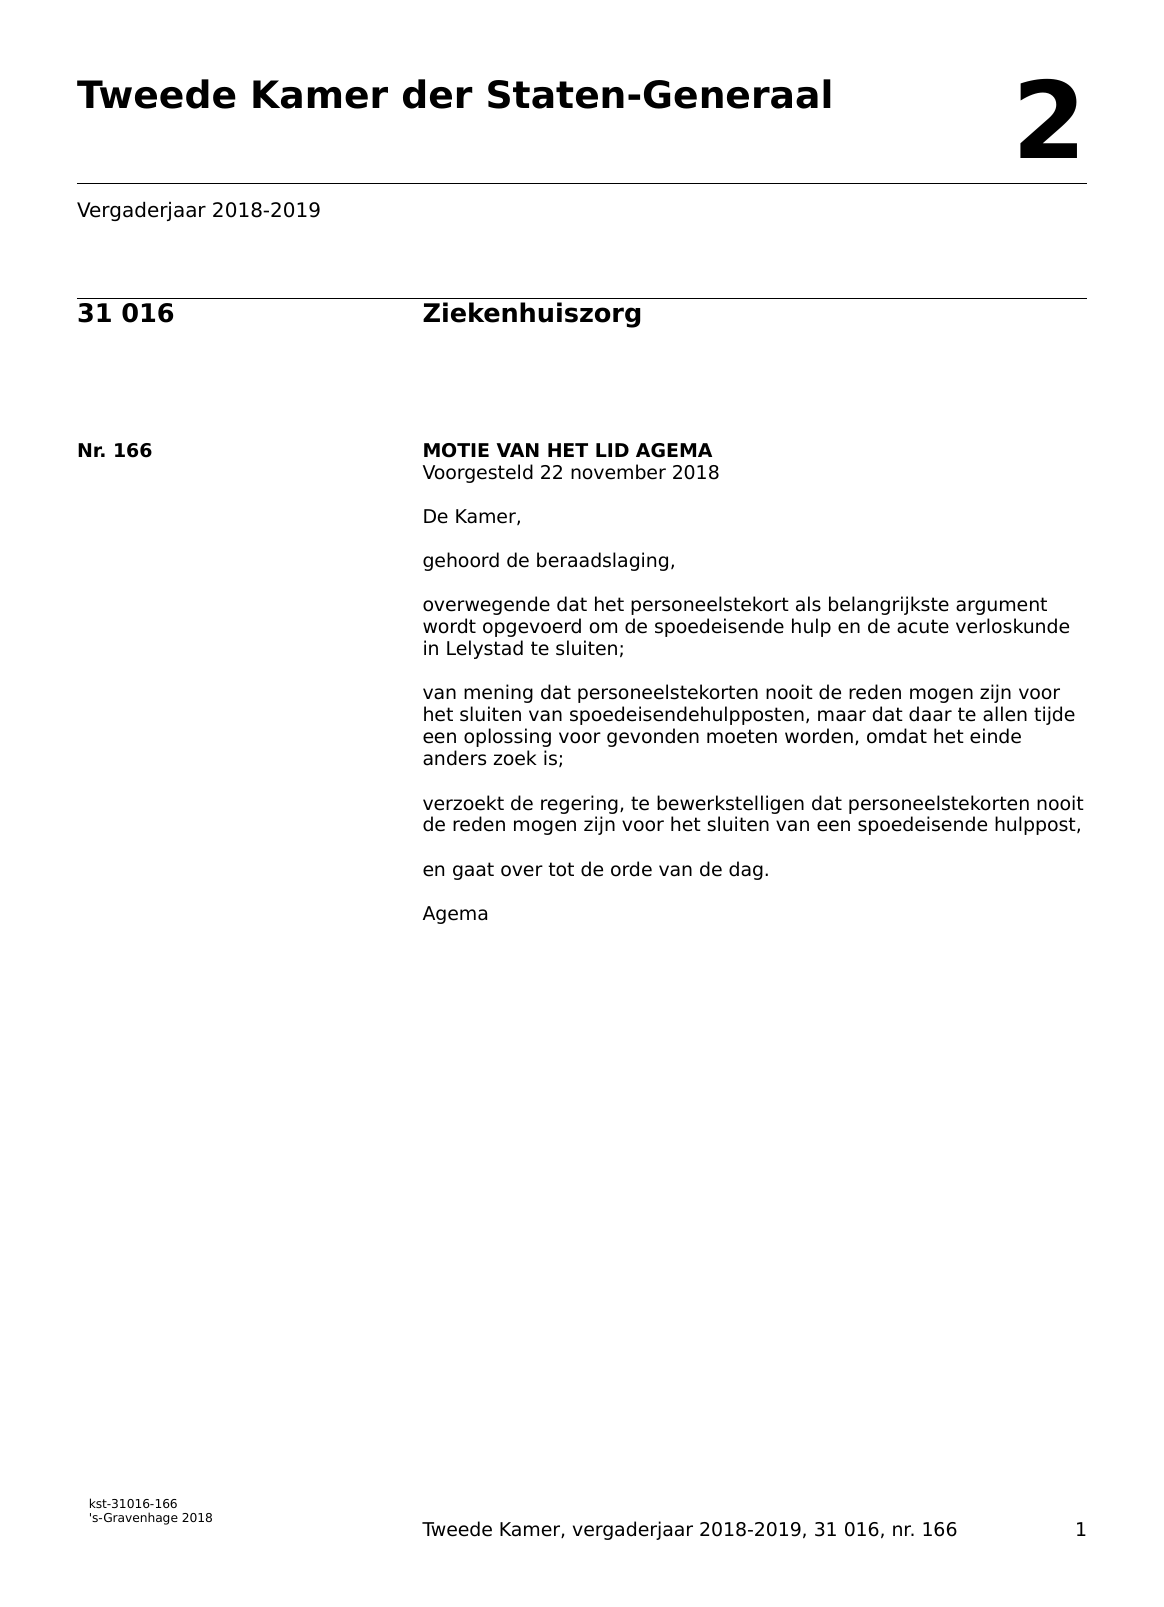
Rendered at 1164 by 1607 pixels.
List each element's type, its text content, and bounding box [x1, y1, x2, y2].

subtitle Nr. 166 MOTIE VAN HET LID AGEMA [77, 440, 1087, 462]
text kst-31016-166 [88, 1497, 323, 1511]
text 's-Gravenhage 2018 [88, 1511, 323, 1525]
table_cell Vergaderjaar 2018-2019 [77, 184, 1087, 298]
subtitle 31 016 Ziekenhuiszorg [77, 299, 1087, 329]
text verzoekt de regering, te bewerkstelligen dat personeelstekorten nooit de reden mogen zijn voor het sluiten van een spoedeisende hulppost, [422, 792, 1087, 836]
text Voorgesteld 22 november 2018 [422, 462, 1087, 484]
text Agema [422, 903, 1087, 925]
table_header 2 [886, 59, 1087, 183]
text en gaat over tot de orde van de dag. [422, 858, 1087, 881]
text De Kamer, [422, 506, 1087, 528]
text van mening dat personeelstekorten nooit de reden mogen zijn voor het sluiten van spoedeisendehulpposten, maar dat daar te allen tijde een oplossing voor gevonden moeten worden, omdat het einde anders zoek is; [422, 682, 1087, 770]
text overwegende dat het personeelstekort als belangrijkste argument wordt opgevoerd om de spoedeisende hulp en de acute verloskunde in Lelystad te sluiten; [422, 594, 1087, 660]
text gehoord de beraadslaging, [422, 550, 1087, 572]
table_header Tweede Kamer der Staten-Generaal [77, 59, 886, 183]
